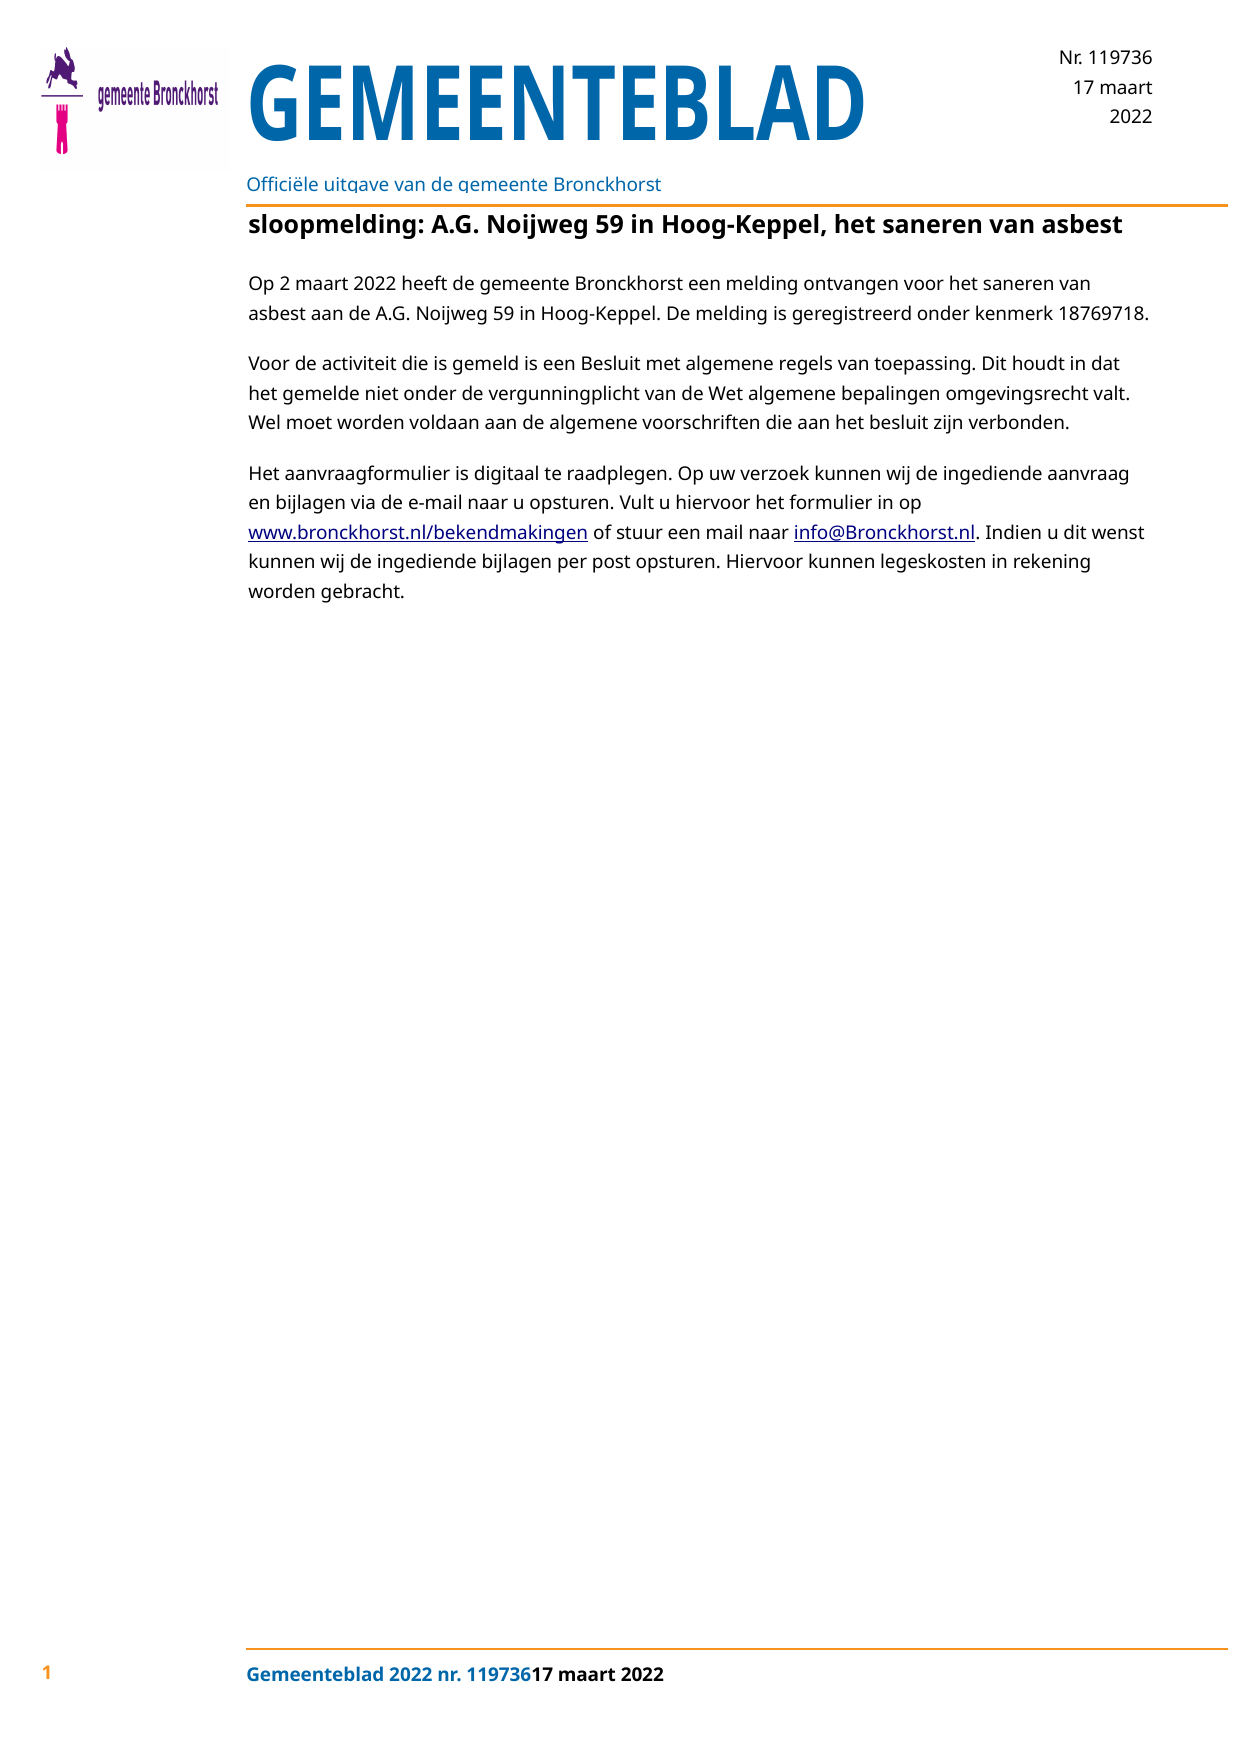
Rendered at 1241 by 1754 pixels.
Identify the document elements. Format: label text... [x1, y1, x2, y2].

text Het aanvraagformulier is digitaal te raadplegen. Op uw verzoek kunnen wij de ingediende aanvraag en bijlagen via de e-mail naar u opsturen. Vult u hiervoor het formulier in op www.bronckhorst.nl/bekendmakingen of stuur een mail naar info@Bronckhorst.nl. Indien u dit wenst kunnen wij de ingediende bijlagen per post opsturen. Hiervoor kunnen legeskosten in rekening worden gebracht. [248, 460, 1152, 604]
text Op 2 maart 2022 heeft de gemeente Bronckhorst een melding ontvangen voor het saneren van asbest aan de A.G. Noijweg 59 in Hoog-Keppel. De melding is geregistreerd onder kenmerk 18769718. [248, 270, 1152, 326]
text Voor de activiteit die is gemeld is een Besluit met algemene regels van toepassing. Dit houdt in dat het gemelde niet onder de vergunningplicht van de Wet algemene bepalingen omgevingsrecht valt. Wel moet worden voldaan aan de algemene voorschriften die aan het besluit zijn verbonden. [248, 350, 1152, 435]
picture [41, 47, 231, 172]
text sloopmelding: A.G. Noijweg 59 in Hoog-Keppel, het saneren van asbest [248, 207, 1152, 241]
